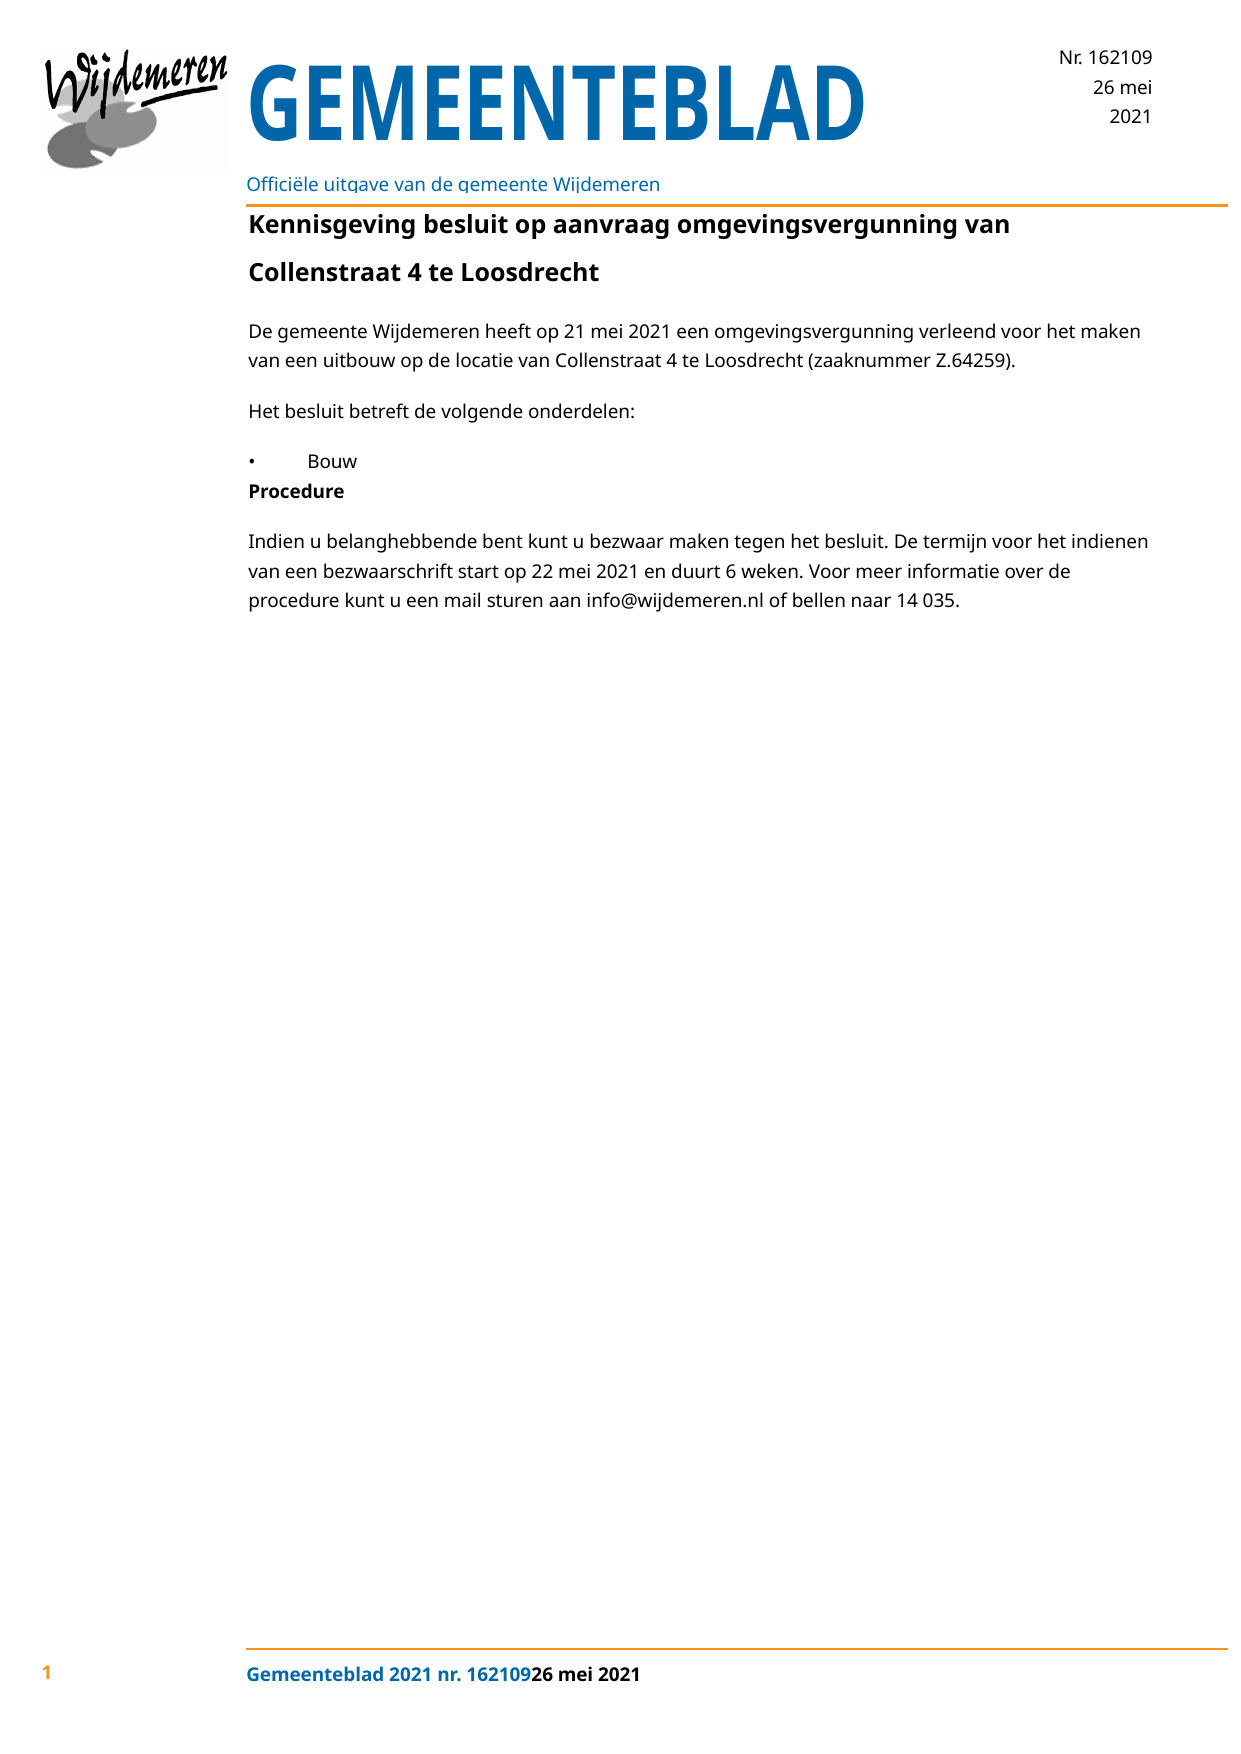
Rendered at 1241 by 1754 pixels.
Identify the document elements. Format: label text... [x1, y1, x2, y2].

text Kennisgeving besluit op aanvraag omgevingsvergunning van Collenstraat 4 te Loosdrecht [248, 207, 1152, 288]
text De gemeente Wijdemeren heeft op 21 mei 2021 een omgevingsvergunning verleend voor het maken van een uitbouw op de locatie van Collenstraat 4 te Loosdrecht (zaaknummer Z.64259). [248, 318, 1152, 373]
text Indien u belanghebbende bent kunt u bezwaar maken tegen het besluit. De termijn voor het indienen van een bezwaarschrift start op 22 mei 2021 en duurt 6 weken. Voor meer informatie over de procedure kunt u een mail sturen aan info@wijdemeren.nl of bellen naar 14 035. [248, 528, 1152, 613]
text Procedure [248, 478, 1152, 504]
picture [41, 47, 231, 172]
list Bouw [248, 448, 1152, 474]
text Het besluit betreft de volgende onderdelen: [248, 398, 1152, 424]
